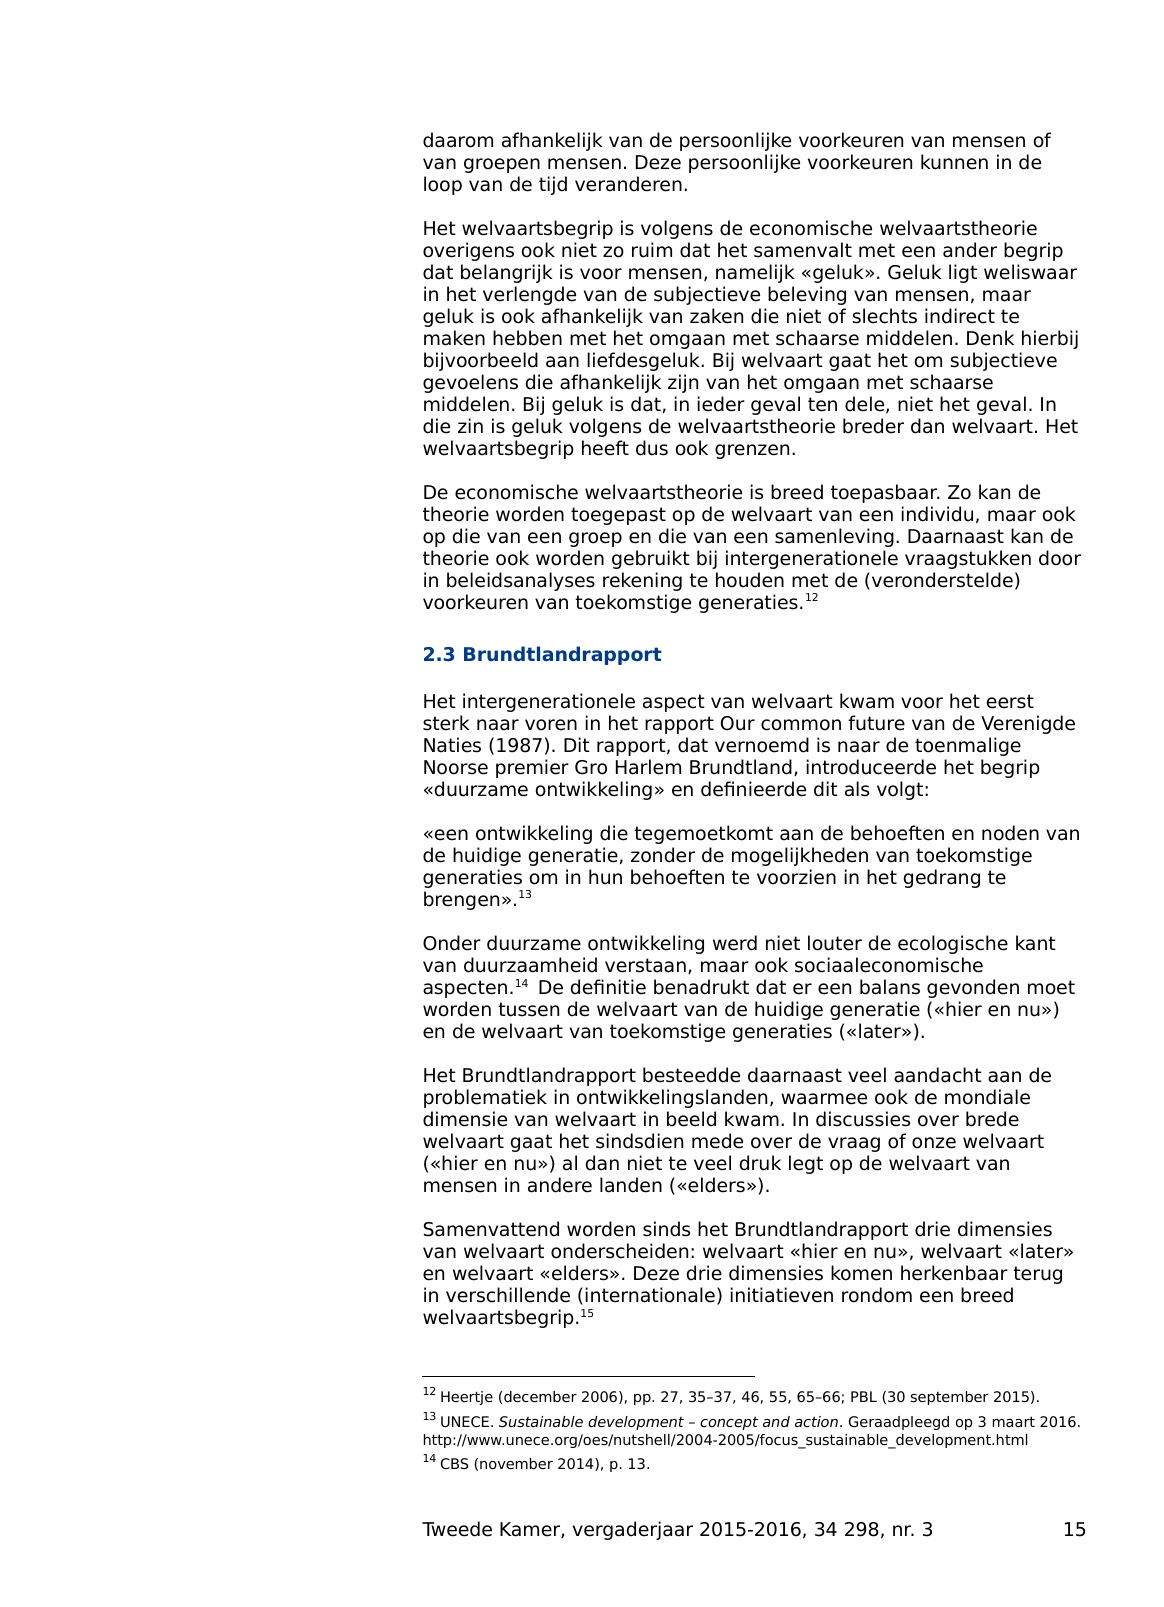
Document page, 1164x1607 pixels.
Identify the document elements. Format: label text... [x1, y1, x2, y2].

text Heertje (december 2006), pp. 27, 35–37, 46, 55, 65–66; PBL (30 september 2015). [422, 1385, 1087, 1407]
text CBS (november 2014), p. 13. [422, 1452, 1087, 1474]
text UNECE. Sustainable development – concept and action. Geraadpleegd op 3 maart 2016. [422, 1410, 1087, 1432]
text Onder duurzame ontwikkeling werd niet louter de ecologische kant van duurzaamheid verstaan, maar ook sociaaleconomische aspecten. De definitie benadrukt dat er een balans gevonden moet worden tussen de welvaart van de huidige generatie («hier en nu») en de welvaart van toekomstige generaties («later»). [422, 933, 1087, 1043]
text «een ontwikkeling die tegemoetkomt aan de behoeften en noden van de huidige generatie, zonder de mogelijkheden van toekomstige generaties om in hun behoeften te voorzien in het gedrang te brengen». [422, 823, 1087, 911]
text De economische welvaartstheorie is breed toepasbaar. Zo kan de theorie worden toegepast op de welvaart van een individu, maar ook op die van een groep en die van een samenleving. Daarnaast kan de theorie ook worden gebruikt bij intergenerationele vraagstukken door in beleidsanalyses rekening te houden met de (veronderstelde) voorkeuren van toekomstige generaties. [422, 482, 1087, 614]
text Het Brundtlandrapport besteedde daarnaast veel aandacht aan de problematiek in ontwikkelingslanden, waarmee ook de mondiale dimensie van welvaart in beeld kwam. In discussies over brede welvaart gaat het sindsdien mede over de vraag of onze welvaart («hier en nu») al dan niet te veel druk legt op de welvaart van mensen in andere landen («elders»). [422, 1065, 1087, 1197]
text Samenvattend worden sinds het Brundtlandrapport drie dimensies van welvaart onderscheiden: welvaart «hier en nu», welvaart «later» en welvaart «elders». Deze drie dimensies komen herkenbaar terug in verschillende (internationale) initiatieven rondom een breed welvaartsbegrip. [422, 1219, 1087, 1329]
text Het welvaartsbegrip is volgens de economische welvaartstheorie overigens ook niet zo ruim dat het samenvalt met een ander begrip dat belangrijk is voor mensen, namelijk «geluk». Geluk ligt weliswaar in het verlengde van de subjectieve beleving van mensen, maar geluk is ook afhankelijk van zaken die niet of slechts indirect te maken hebben met het omgaan met schaarse middelen. Denk hierbij bijvoorbeeld aan liefdesgeluk. Bij welvaart gaat het om subjectieve gevoelens die afhankelijk zijn van het omgaan met schaarse middelen. Bij geluk is dat, in ieder geval ten dele, niet het geval. In die zin is geluk volgens de welvaartstheorie breder dan welvaart. Het welvaartsbegrip heeft dus ook grenzen. [422, 218, 1087, 460]
text http://www.unece.org/oes/nutshell/2004-2005/focus_sustainable_development.html [422, 1432, 1087, 1449]
text Het intergenerationele aspect van welvaart kwam voor het eerst sterk naar voren in het rapport Our common future van de Verenigde Naties (1987). Dit rapport, dat vernoemd is naar de toenmalige Noorse premier Gro Harlem Brundtland, introduceerde het begrip «duurzame ontwikkeling» en definieerde dit als volgt: [422, 691, 1087, 801]
text daarom afhankelijk van de persoonlijke voorkeuren van mensen of van groepen mensen. Deze persoonlijke voorkeuren kunnen in de loop van de tijd veranderen. [422, 130, 1087, 196]
subtitle 2.3 Brundtlandrapport [422, 644, 1087, 666]
